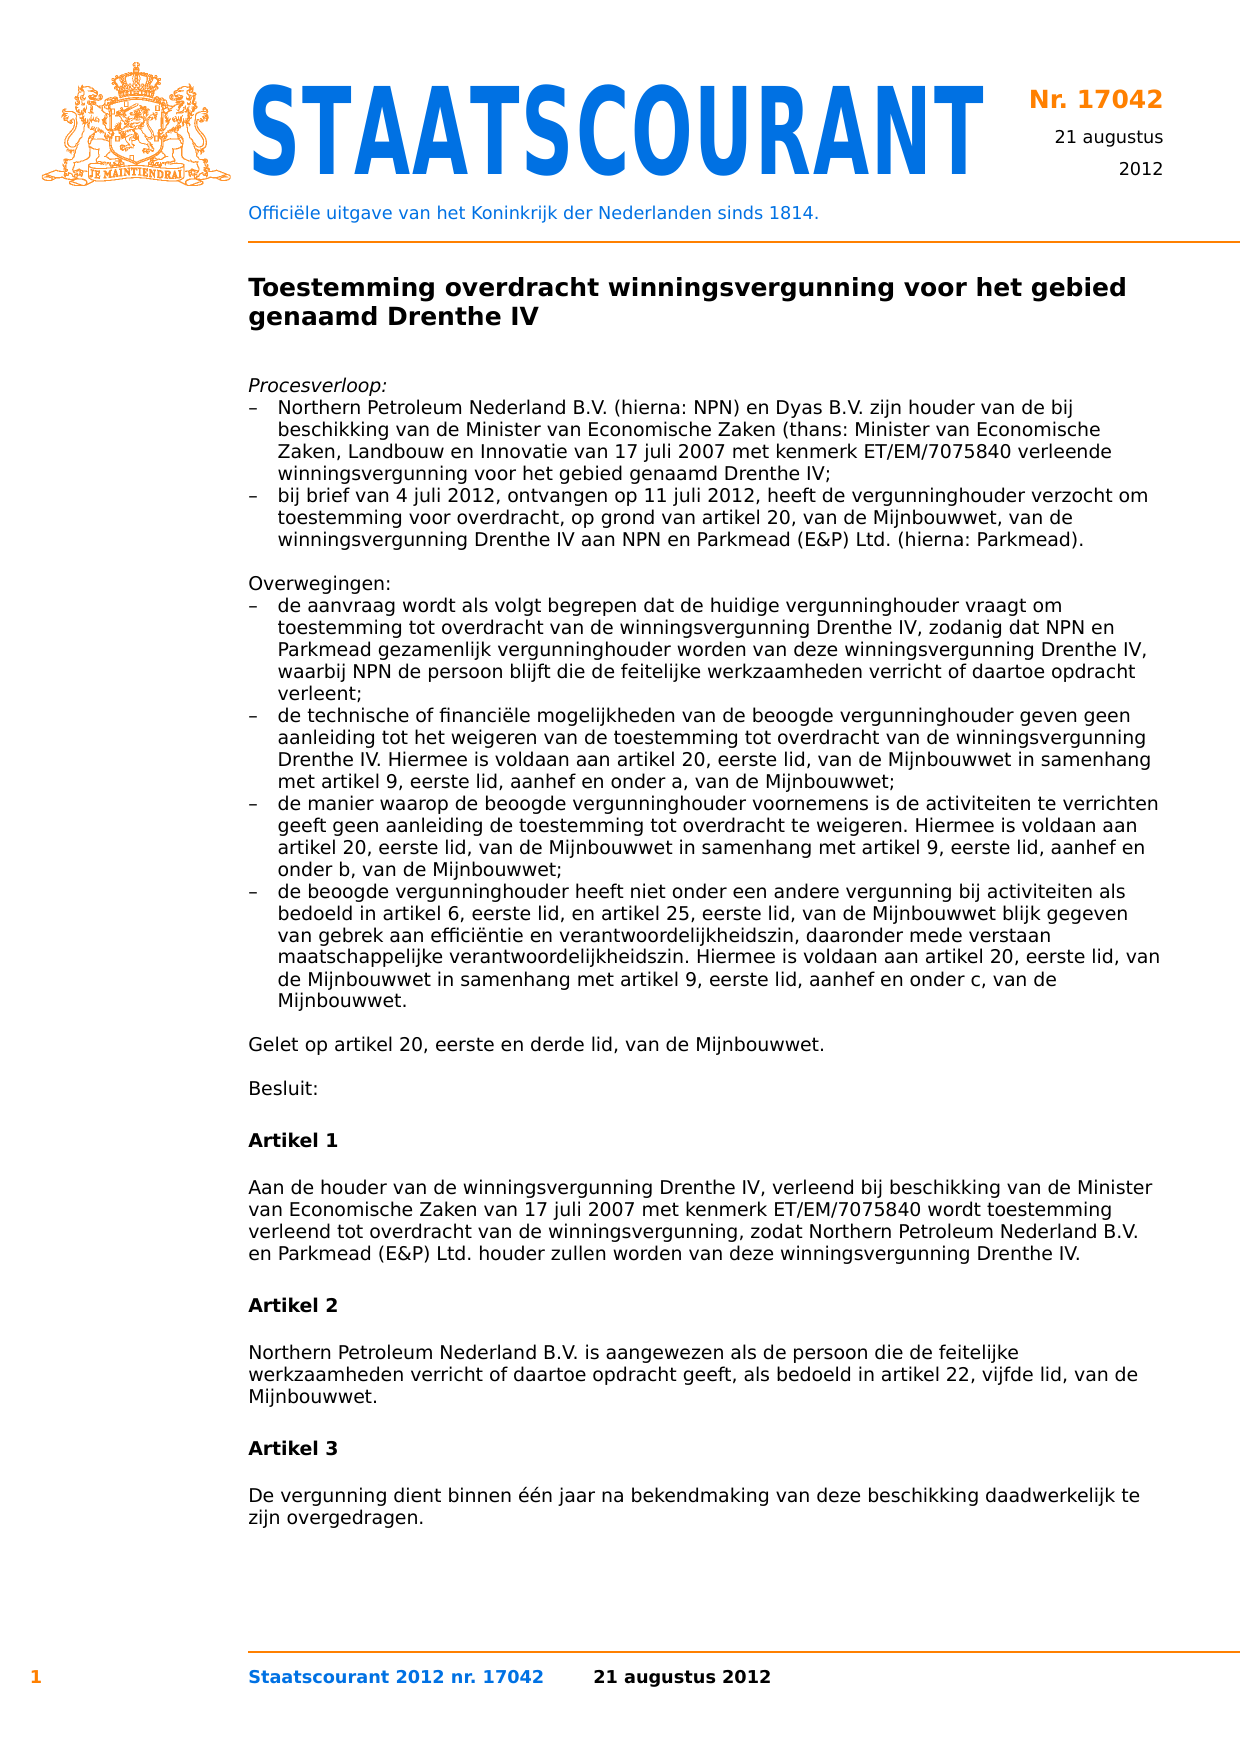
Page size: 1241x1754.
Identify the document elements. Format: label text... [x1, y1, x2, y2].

text – bij brief van 4 juli 2012, ontvangen op 11 juli 2012, heeft de vergunninghouder verzocht om toestemming voor overdracht, op grond van artikel 20, van de Mijnbouwwet, van de winningsvergunning Drenthe IV aan NPN en Parkmead (E&P) Ltd. (hierna: Parkmead). [248, 485, 1163, 551]
text De vergunning dient binnen één jaar na bekendmaking van deze beschikking daadwerkelijk te zijn overgedragen. [248, 1485, 1163, 1529]
subtitle Procesverloop: [248, 375, 1163, 397]
table_cell 2012 [998, 153, 1240, 203]
table_cell Officiële uitgave van het Koninkrijk der Nederlanden sinds 1814. [248, 203, 1240, 241]
text – de beoogde vergunninghouder heeft niet onder een andere vergunning bij activiteiten als bedoeld in artikel 6, eerste lid, en artikel 25, eerste lid, van de Mijnbouwwet blijk gegeven van gebrek aan efficiëntie en verantwoordelijkheidszin, daaronder mede verstaan maatschappelijke verantwoordelijkheidszin. Hiermee is voldaan aan artikel 20, eerste lid, van de Mijnbouwwet in samenhang met artikel 9, eerste lid, aanhef en onder c, van de Mijnbouwwet. [248, 881, 1163, 1012]
text – de technische of financiële mogelijkheden van de beoogde vergunninghouder geven geen aanleiding tot het weigeren van de toestemming tot overdracht van de winningsvergunning Drenthe IV. Hiermee is voldaan aan artikel 20, eerste lid, van de Mijnbouwwet in samenhang met artikel 9, eerste lid, aanhef en onder a, van de Mijnbouwwet; [248, 705, 1163, 793]
text Aan de houder van de winningsvergunning Drenthe IV, verleend bij beschikking van de Minister van Economische Zaken van 17 juli 2007 met kenmerk ET/EM/7075840 wordt toestemming verleend tot overdracht van de winningsvergunning, zodat Northern Petroleum Nederland B.V. en Parkmead (E&P) Ltd. houder zullen worden van deze winningsvergunning Drenthe IV. [248, 1177, 1163, 1265]
text Gelet op artikel 20, eerste en derde lid, van de Mijnbouwwet. [248, 1034, 1163, 1056]
table_header [25, 62, 248, 241]
text Northern Petroleum Nederland B.V. is aangewezen als de persoon die de feitelijke werkzaamheden verricht of daartoe opdracht geeft, als bedoeld in artikel 22, vijfde lid, van de Mijnbouwwet. [248, 1342, 1163, 1408]
subtitle Toestemming overdracht winningsvergunning voor het gebied genaamd Drenthe IV [248, 273, 1163, 331]
picture [41, 62, 231, 186]
subtitle Artikel 3 [248, 1438, 1163, 1460]
subtitle Artikel 1 [248, 1130, 1163, 1152]
text – de manier waarop de beoogde vergunninghouder voornemens is de activiteiten te verrichten geeft geen aanleiding de toestemming tot overdracht te weigeren. Hiermee is voldaan aan artikel 20, eerste lid, van de Mijnbouwwet in samenhang met artikel 9, eerste lid, aanhef en onder b, van de Mijnbouwwet; [248, 793, 1163, 881]
table_cell 21 augustus [998, 121, 1240, 153]
text – de aanvraag wordt als volgt begrepen dat de huidige vergunninghouder vraagt om toestemming tot overdracht van de winningsvergunning Drenthe IV, zodanig dat NPN en Parkmead gezamenlijk vergunninghouder worden van deze winningsvergunning Drenthe IV, waarbij NPN de persoon blijft die de feitelijke werkzaamheden verricht of daartoe opdracht verleent; [248, 595, 1163, 705]
text – Northern Petroleum Nederland B.V. (hierna: NPN) en Dyas B.V. zijn houder van de bij beschikking van de Minister van Economische Zaken (thans: Minister van Economische Zaken, Landbouw en Innovatie van 17 juli 2007 met kenmerk ET/EM/7075840 verleende winningsvergunning voor het gebied genaamd Drenthe IV; [248, 397, 1163, 485]
text Overwegingen: [248, 573, 1163, 595]
subtitle Artikel 2 [248, 1295, 1163, 1317]
text Besluit: [248, 1078, 1163, 1100]
table_header STAATSCOURANT [248, 62, 998, 203]
table_header Nr. 17042 [998, 62, 1240, 121]
